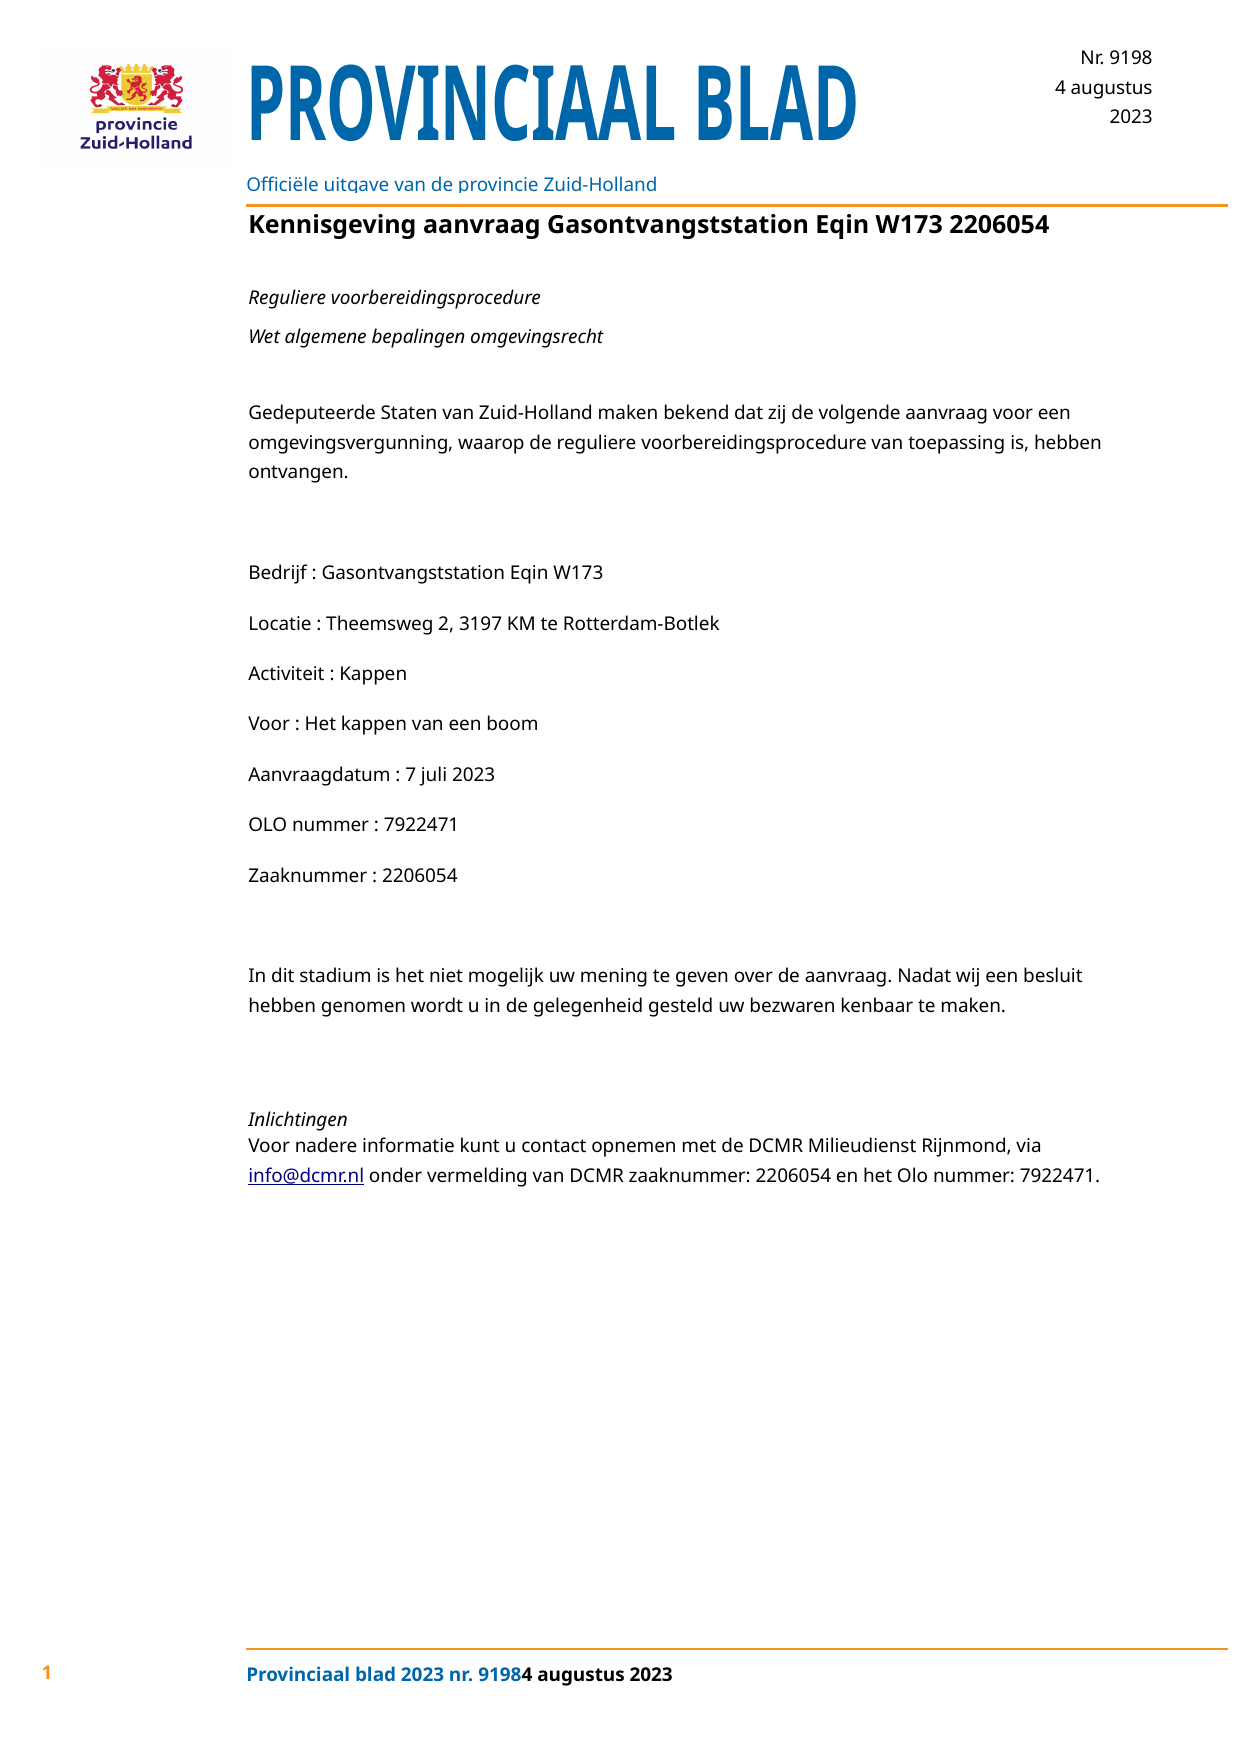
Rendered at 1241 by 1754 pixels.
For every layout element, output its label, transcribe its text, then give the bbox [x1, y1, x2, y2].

text Gedeputeerde Staten van Zuid-Holland maken bekend dat zij de volgende aanvraag voor een omgevingsvergunning, waarop de reguliere voorbereidingsprocedure van toepassing is, hebben ontvangen. [248, 399, 1152, 484]
text Wet algemene bepalingen omgevingsrecht [248, 323, 1152, 349]
text Kennisgeving aanvraag Gasontvangststation Eqin W173 2206054 [248, 207, 1152, 241]
text Reguliere voorbereidingsprocedure [248, 284, 1152, 309]
text Zaaknummer : 2206054 [248, 862, 1152, 887]
picture [41, 47, 231, 172]
text OLO nummer : 7922471 [248, 811, 1152, 837]
text Voor nadere informatie kunt u contact opnemen met de DCMR Milieudienst Rijnmond, via info@dcmr.nl onder vermelding van DCMR zaaknummer: 2206054 en het Olo nummer: 7922471. [248, 1132, 1152, 1188]
text Bedrijf : Gasontvangststation Eqin W173 [248, 559, 1152, 585]
text Inlichtingen [248, 1107, 1152, 1132]
text Voor : Het kappen van een boom [248, 711, 1152, 736]
text Locatie : Theemsweg 2, 3197 KM te Rotterdam-Botlek [248, 610, 1152, 635]
text Activiteit : Kappen [248, 660, 1152, 686]
text Aanvraagdatum : 7 juli 2023 [248, 761, 1152, 787]
text In dit stadium is het niet mogelijk uw mening te geven over de aanvraag. Nadat wij een besluit hebben genomen wordt u in de gelegenheid gesteld uw bezwaren kenbaar te maken. [248, 963, 1152, 1018]
